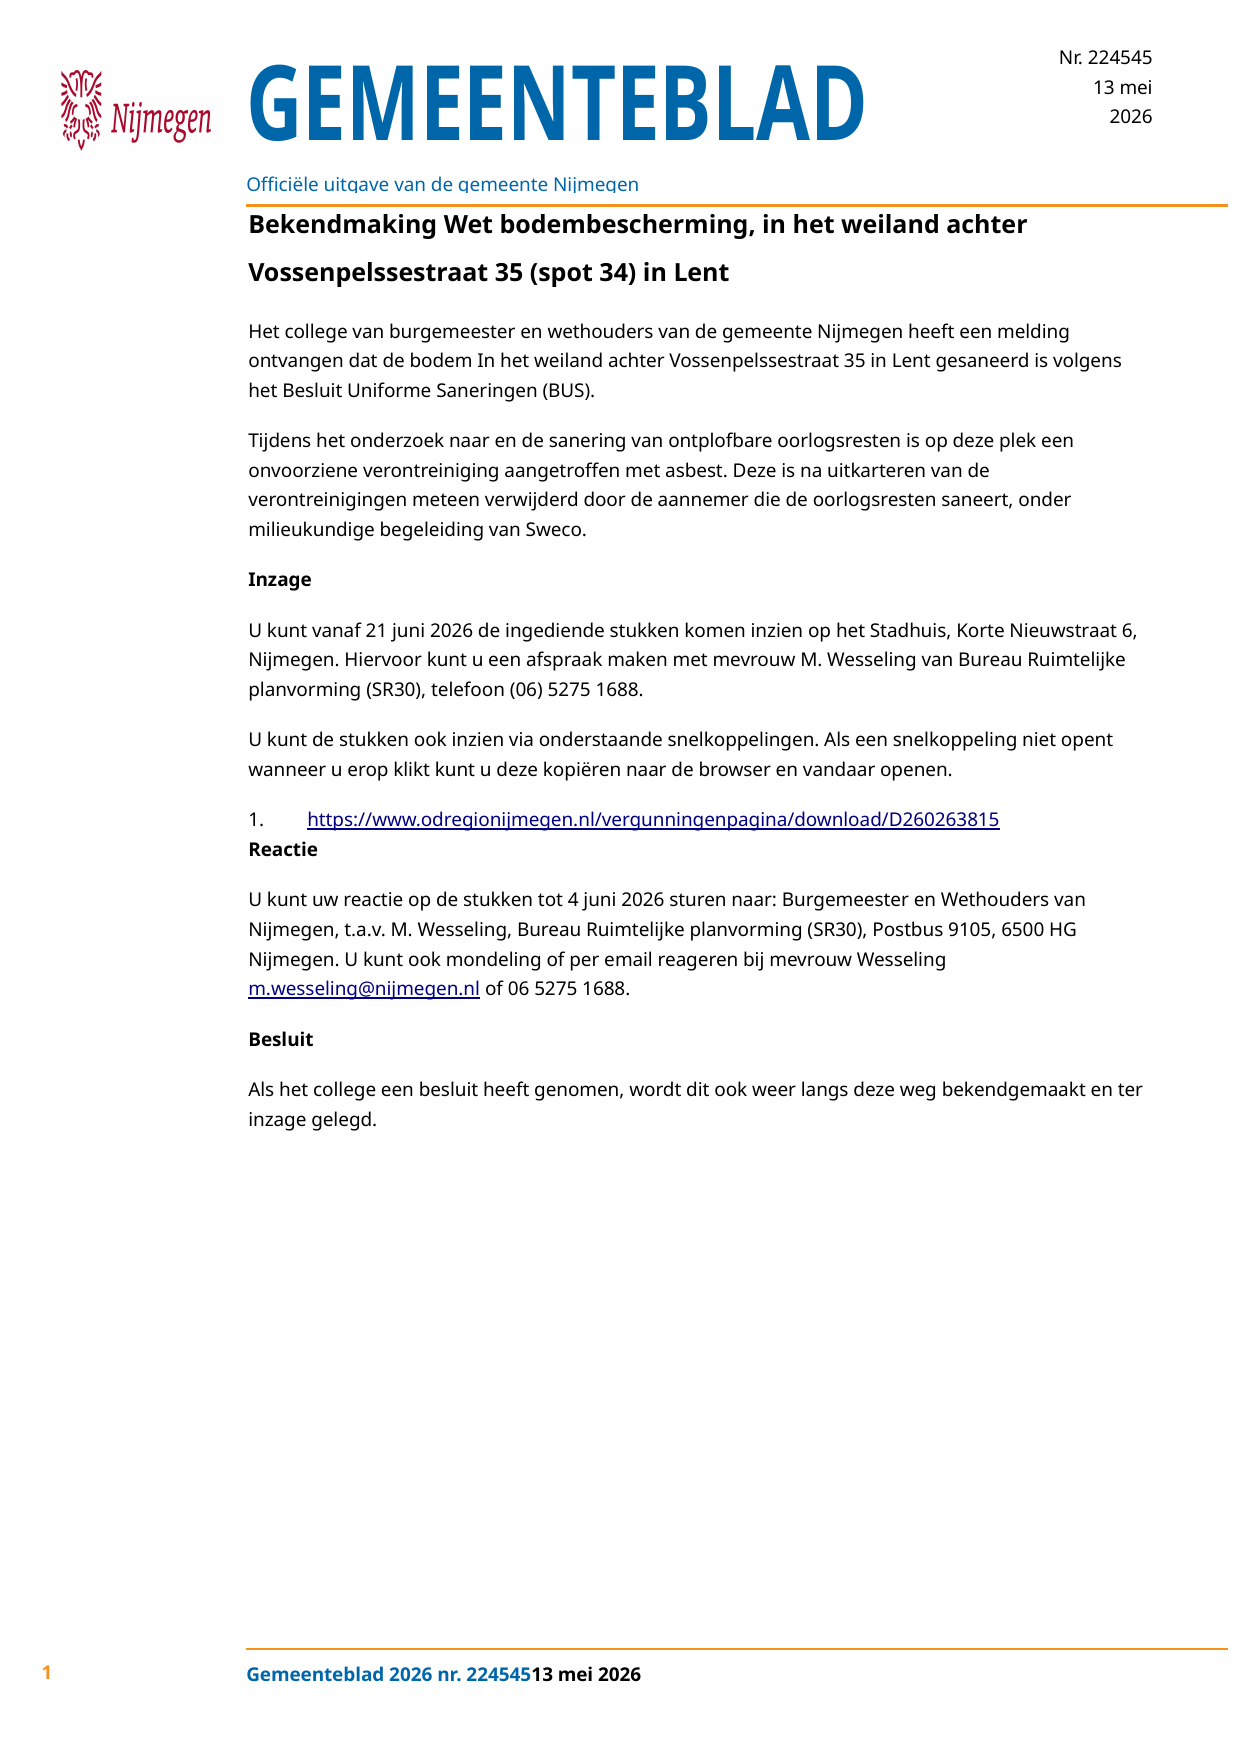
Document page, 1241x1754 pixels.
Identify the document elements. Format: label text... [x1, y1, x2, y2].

text Inzage [248, 567, 1152, 592]
text U kunt vanaf 21 juni 2026 de ingediende stukken komen inzien op het Stadhuis, Korte Nieuwstraat 6, Nijmegen. Hiervoor kunt u een afspraak maken met mevrouw M. Wesseling van Bureau Ruimtelijke planvorming (SR30), telefoon (06) 5275 1688. [248, 617, 1152, 702]
text Het college van burgemeester en wethouders van de gemeente Nijmegen heeft een melding ontvangen dat de bodem In het weiland achter Vossenpelssestraat 35 in Lent gesaneerd is volgens het Besluit Uniforme Saneringen (BUS). [248, 318, 1152, 403]
text U kunt uw reactie op de stukken tot 4 juni 2026 sturen naar: Burgemeester en Wethouders van Nijmegen, t.a.v. M. Wesseling, Bureau Ruimtelijke planvorming (SR30), Postbus 9105, 6500 HG Nijmegen. U kunt ook mondeling of per email reageren bij mevrouw Wesseling m.wesseling@nijmegen.nl of 06 5275 1688. [248, 887, 1152, 1001]
text Bekendmaking Wet bodembescherming, in het weiland achter Vossenpelssestraat 35 (spot 34) in Lent [248, 207, 1152, 288]
list https://www.odregionijmegen.nl/vergunningenpagina/download/D260263815 [248, 807, 1152, 832]
text Als het college een besluit heeft genomen, wordt dit ook weer langs deze weg bekendgemaakt en ter inzage gelegd. [248, 1076, 1152, 1132]
text U kunt de stukken ook inzien via onderstaande snelkoppelingen. Als een snelkoppeling niet opent wanneer u erop klikt kunt u deze kopiëren naar de browser en vandaar openen. [248, 727, 1152, 782]
picture [41, 47, 231, 172]
text Besluit [248, 1026, 1152, 1052]
text Tijdens het onderzoek naar en de sanering van ontplofbare oorlogsresten is op deze plek een onvoorziene verontreiniging aangetroffen met asbest. Deze is na uitkarteren van de verontreinigingen meteen verwijderd door de aannemer die de oorlogsresten saneert, onder milieukundige begeleiding van Sweco. [248, 427, 1152, 542]
text Reactie [248, 836, 1152, 862]
